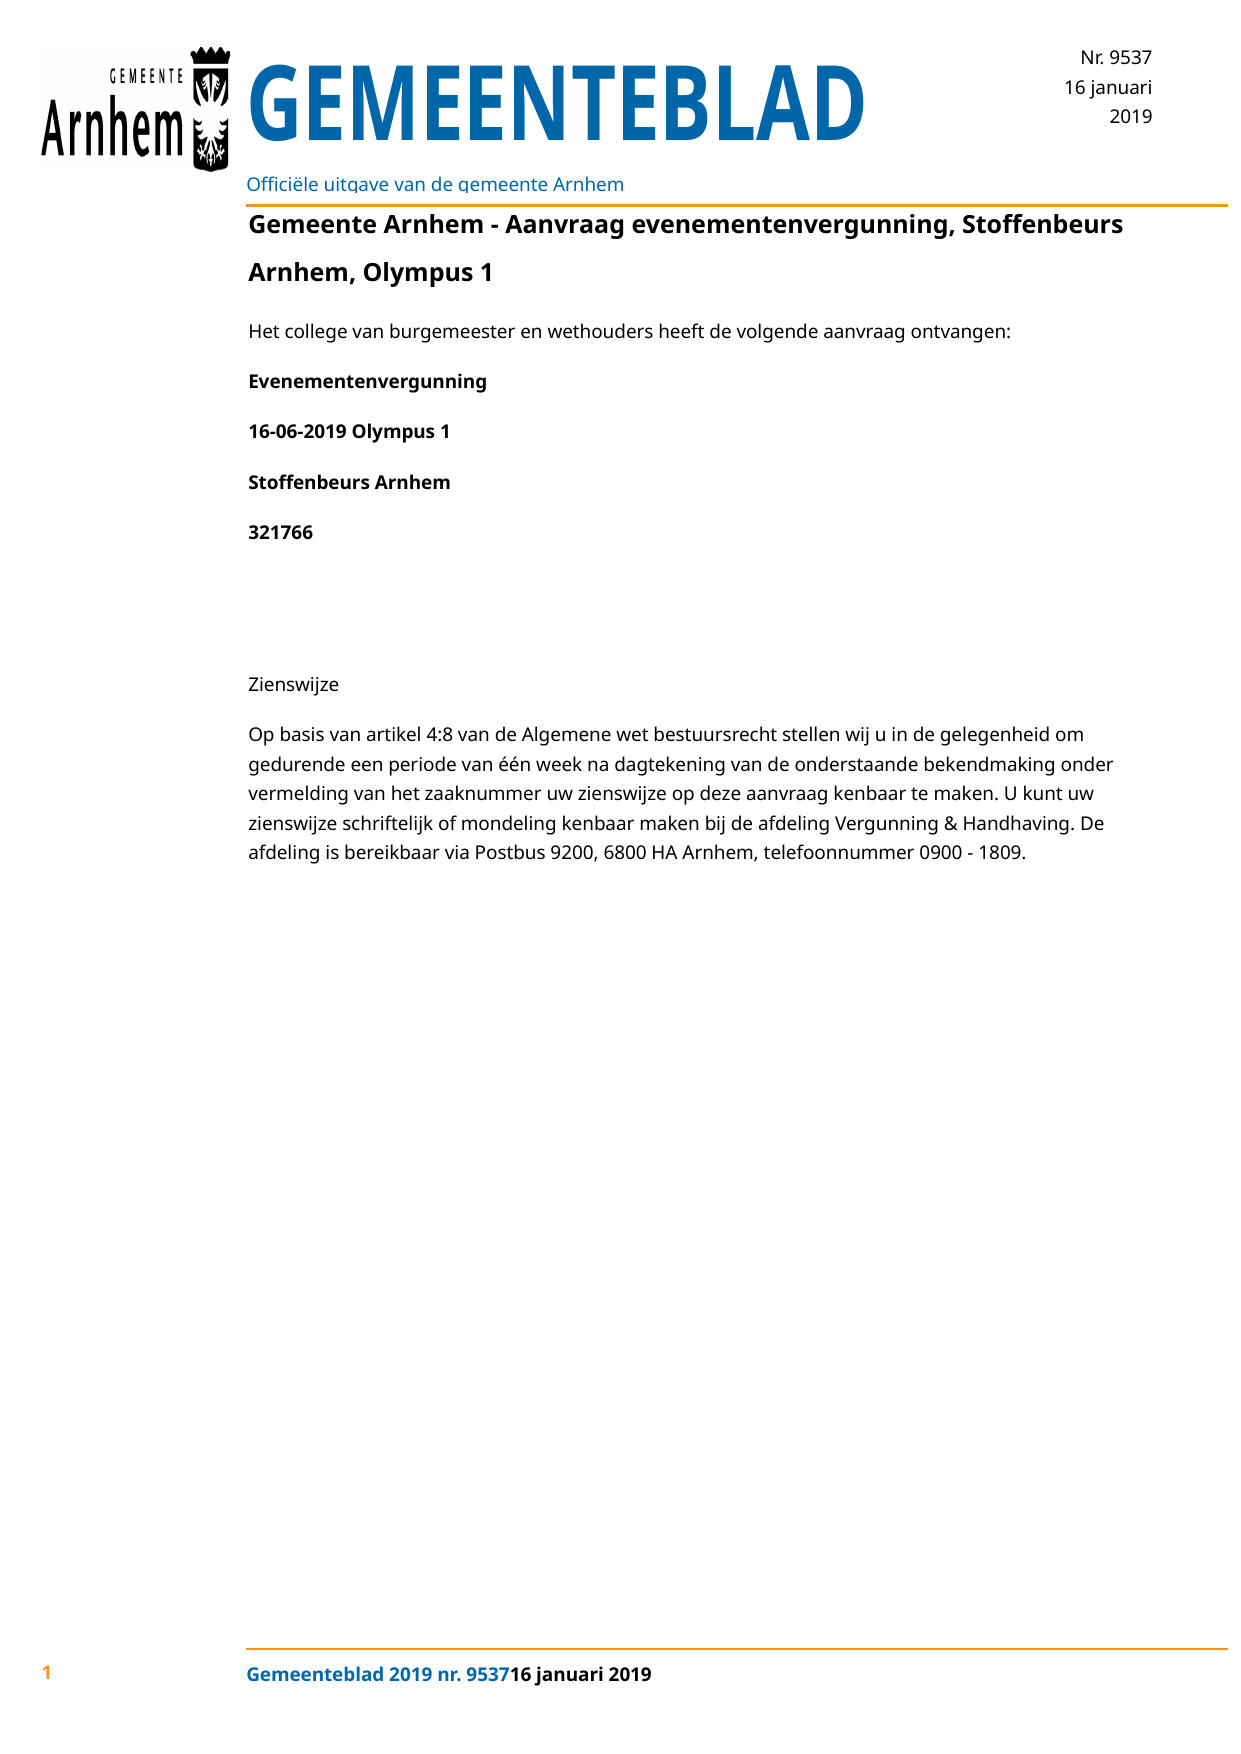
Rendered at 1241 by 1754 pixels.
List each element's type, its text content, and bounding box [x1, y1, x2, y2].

text 16-06-2019 Olympus 1 [248, 419, 1152, 444]
text 321766 [248, 519, 1152, 545]
text Het college van burgemeester en wethouders heeft de volgende aanvraag ontvangen: [248, 318, 1152, 344]
text Zienswijze [248, 671, 1152, 697]
text Stoffenbeurs Arnhem [248, 469, 1152, 495]
text Evenementenvergunning [248, 368, 1152, 394]
picture [41, 47, 231, 172]
text Op basis van artikel 4:8 van de Algemene wet bestuursrecht stellen wij u in de gelegenheid om gedurende een periode van één week na dagtekening van de onderstaande bekendmaking onder vermelding van het zaaknummer uw zienswijze op deze aanvraag kenbaar te maken. U kunt uw zienswijze schriftelijk of mondeling kenbaar maken bij de afdeling Vergunning & Handhaving. De afdeling is bereikbaar via Postbus 9200, 6800 HA Arnhem, telefoonnummer 0900 - 1809. [248, 721, 1152, 865]
text Gemeente Arnhem - Aanvraag evenementenvergunning, Stoffenbeurs Arnhem, Olympus 1 [248, 207, 1152, 288]
